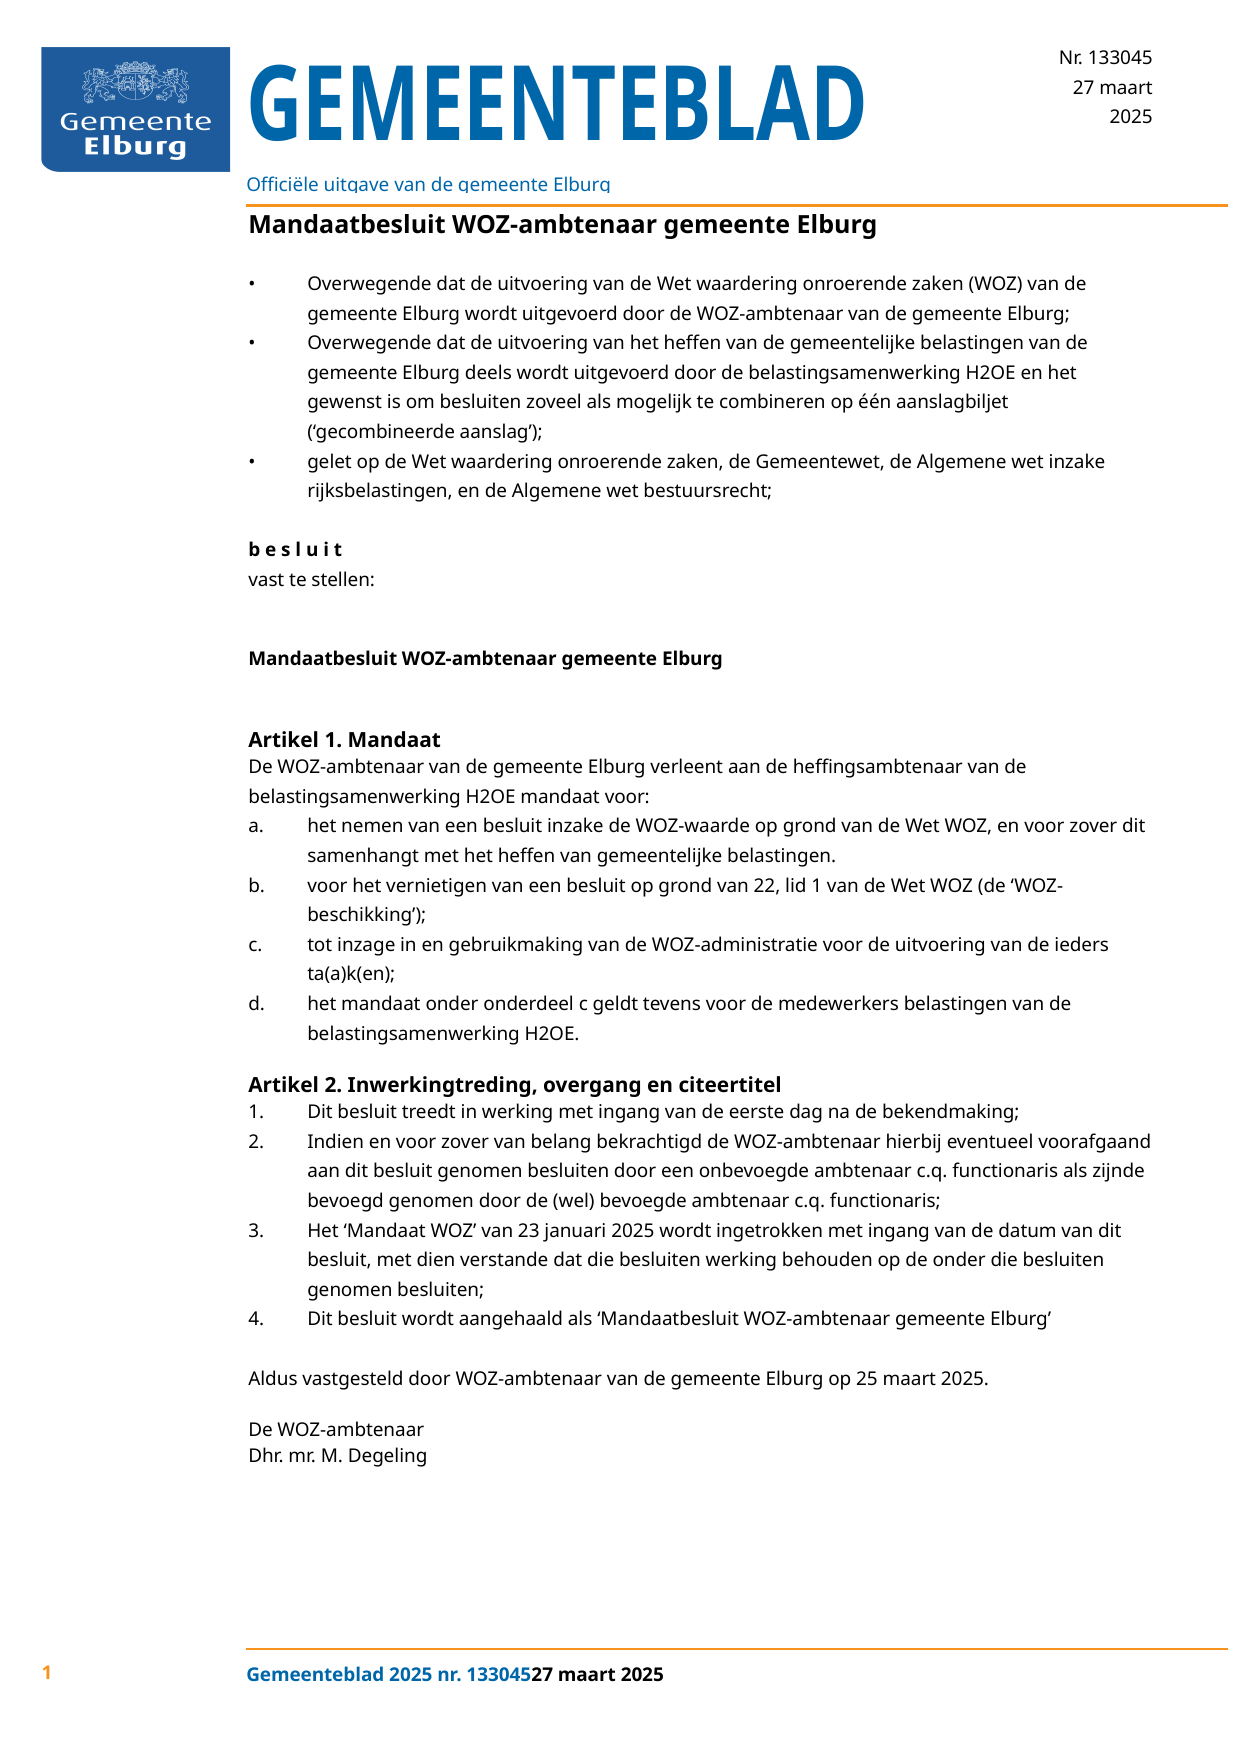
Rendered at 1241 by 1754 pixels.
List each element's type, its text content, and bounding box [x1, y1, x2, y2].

list tot inzage in en gebruikmaking van de WOZ-administratie voor de uitvoering van de ieders ta(a)k(en); [248, 931, 1152, 986]
text Artikel 2. Inwerkingtreding, overgang en citeertitel [248, 1070, 1152, 1098]
list Overwegende dat de uitvoering van het heffen van de gemeentelijke belastingen van de gemeente Elburg deels wordt uitgevoerd door de belastingsamenwerking H2OE en het gewenst is om besluiten zoveel als mogelijk te combineren op één aanslagbiljet (‘gecombineerde aanslag’); [248, 329, 1152, 444]
list Overwegende dat de uitvoering van de Wet waardering onroerende zaken (WOZ) van de gemeente Elburg wordt uitgevoerd door de WOZ-ambtenaar van de gemeente Elburg; [248, 270, 1152, 326]
text Mandaatbesluit WOZ-ambtenaar gemeente Elburg [248, 207, 1152, 241]
text Aldus vastgesteld door WOZ-ambtenaar van de gemeente Elburg op 25 maart 2025. [248, 1365, 1152, 1391]
text De WOZ-ambtenaar [248, 1416, 1152, 1442]
text vast te stellen: [248, 566, 1152, 592]
text Artikel 1. Mandaat [248, 725, 1152, 753]
list Dit besluit treedt in werking met ingang van de eerste dag na de bekendmaking; [248, 1098, 1152, 1124]
text De WOZ-ambtenaar van de gemeente Elburg verleent aan de heffingsambtenaar van de belastingsamenwerking H2OE mandaat voor: [248, 753, 1152, 809]
list voor het vernietigen van een besluit op grond van 22, lid 1 van de Wet WOZ (de ‘WOZ-beschikking’); [248, 872, 1152, 927]
text Mandaatbesluit WOZ-ambtenaar gemeente Elburg [248, 645, 1152, 671]
list Het ‘Mandaat WOZ’ van 23 januari 2025 wordt ingetrokken met ingang van de datum van dit besluit, met dien verstande dat die besluiten werking behouden op de onder die besluiten genomen besluiten; [248, 1217, 1152, 1302]
list het mandaat onder onderdeel c geldt tevens voor de medewerkers belastingen van de belastingsamenwerking H2OE. [248, 990, 1152, 1045]
list gelet op de Wet waardering onroerende zaken, de Gemeentewet, de Algemene wet inzake rijksbelastingen, en de Algemene wet bestuursrecht; [248, 448, 1152, 503]
list Indien en voor zover van belang bekrachtigd de WOZ-ambtenaar hierbij eventueel voorafgaand aan dit besluit genomen besluiten door een onbevoegde ambtenaar c.q. functionaris als zijnde bevoegd genomen door de (wel) bevoegde ambtenaar c.q. functionaris; [248, 1128, 1152, 1213]
list het nemen van een besluit inzake de WOZ-waarde op grond van de Wet WOZ, en voor zover dit samenhangt met het heffen van gemeentelijke belastingen. [248, 813, 1152, 868]
text b e s l u i t [248, 537, 1152, 562]
list Dit besluit wordt aangehaald als ‘Mandaatbesluit WOZ-ambtenaar gemeente Elburg’ [248, 1306, 1152, 1331]
picture [41, 47, 231, 172]
text Dhr. mr. M. Degeling [248, 1442, 1152, 1468]
